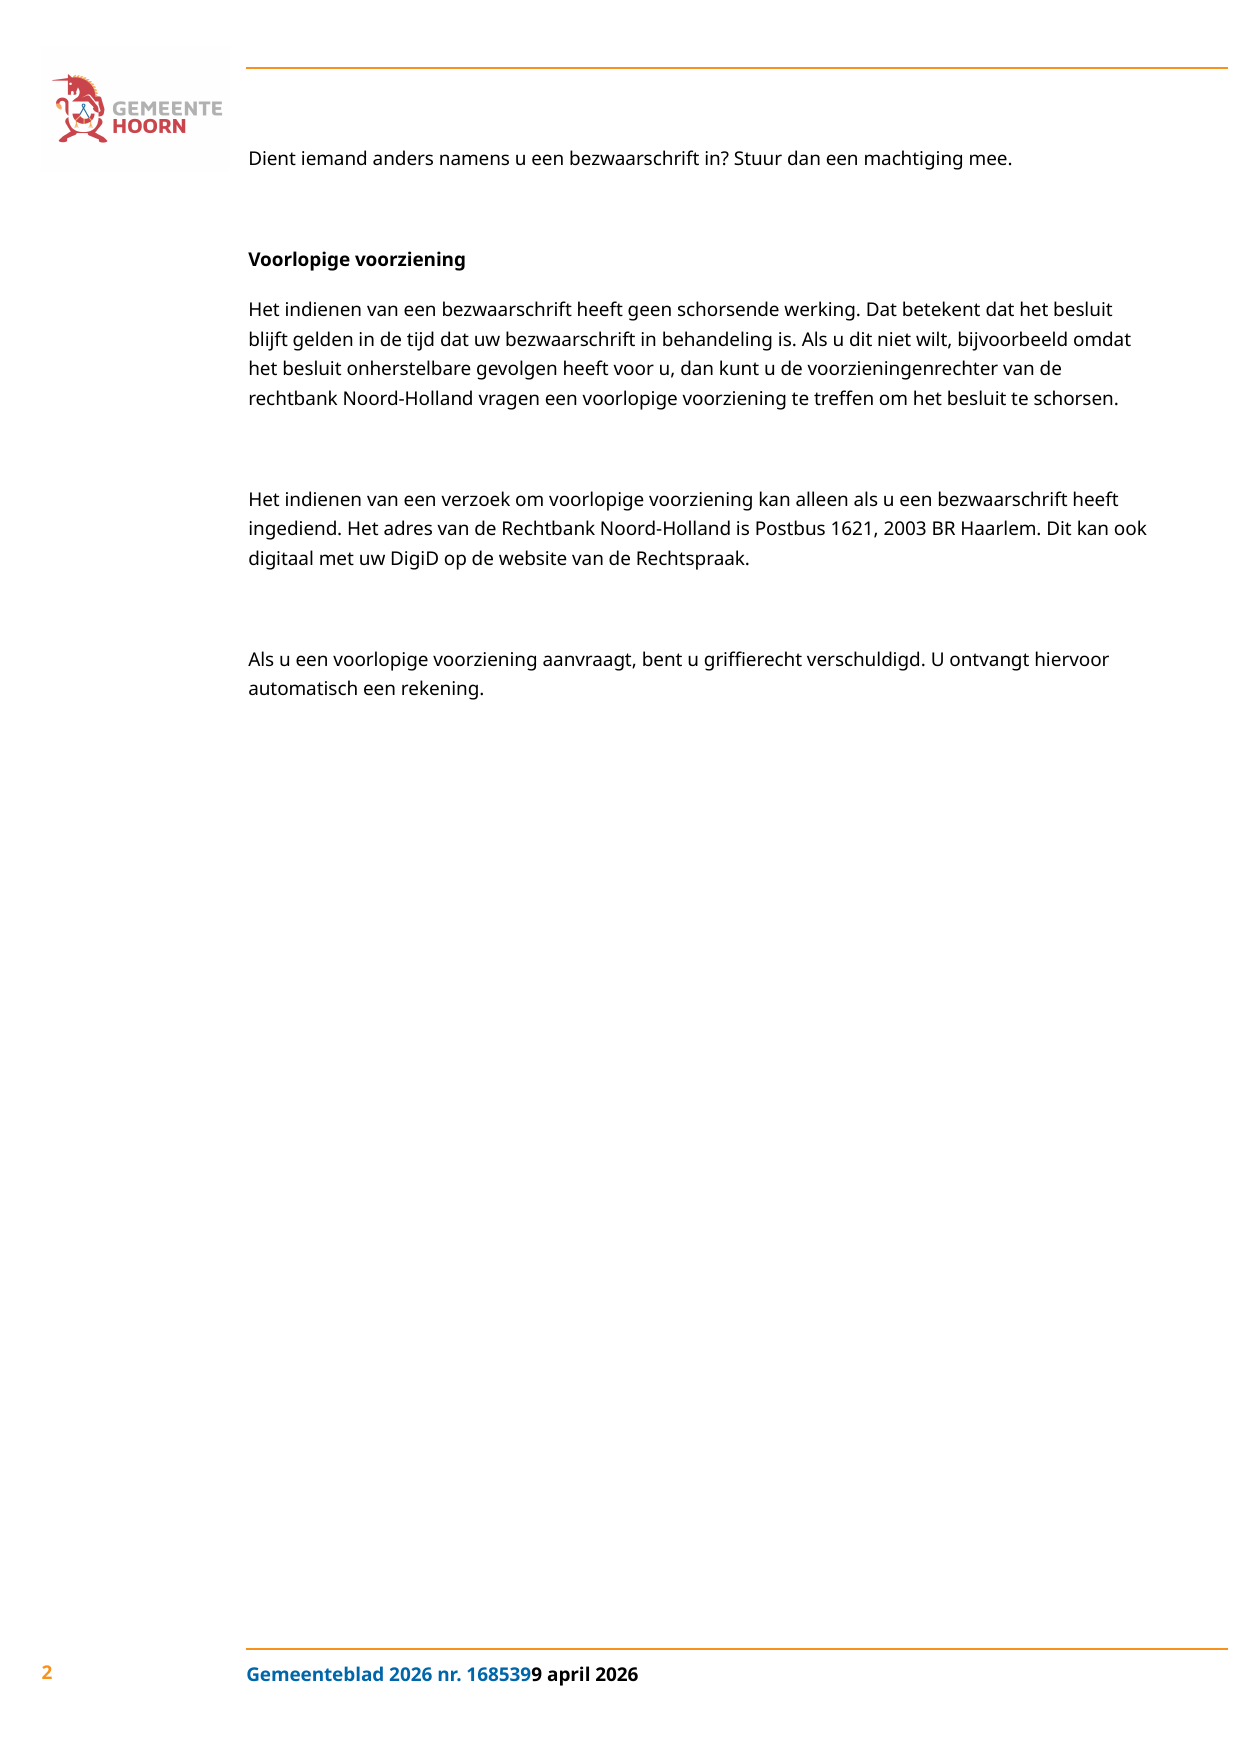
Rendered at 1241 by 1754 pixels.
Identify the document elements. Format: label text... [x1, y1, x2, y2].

text Het indienen van een bezwaarschrift heeft geen schorsende werking. Dat betekent dat het besluit blijft gelden in de tijd dat uw bezwaarschrift in behandeling is. Als u dit niet wilt, bijvoorbeeld omdat het besluit onherstelbare gevolgen heeft voor u, dan kunt u de voorzieningenrechter van de rechtbank Noord-Holland vragen een voorlopige voorziening te treffen om het besluit te schorsen. [248, 296, 1152, 411]
text Als u een voorlopige voorziening aanvraagt, bent u griffierecht verschuldigd. U ontvangt hiervoor automatisch een rekening. [248, 646, 1152, 701]
text Het indienen van een verzoek om voorlopige voorziening kan alleen als u een bezwaarschrift heeft ingediend. Het adres van de Rechtbank Noord-Holland is Postbus 1621, 2003 BR Haarlem. Dit kan ook digitaal met uw DigiD op de website van de Rechtspraak. [248, 486, 1152, 571]
text Dient iemand anders namens u een bezwaarschrift in? Stuur dan een machtiging mee. [248, 145, 1152, 171]
picture [41, 47, 231, 172]
text Voorlopige voorziening [248, 246, 1152, 272]
